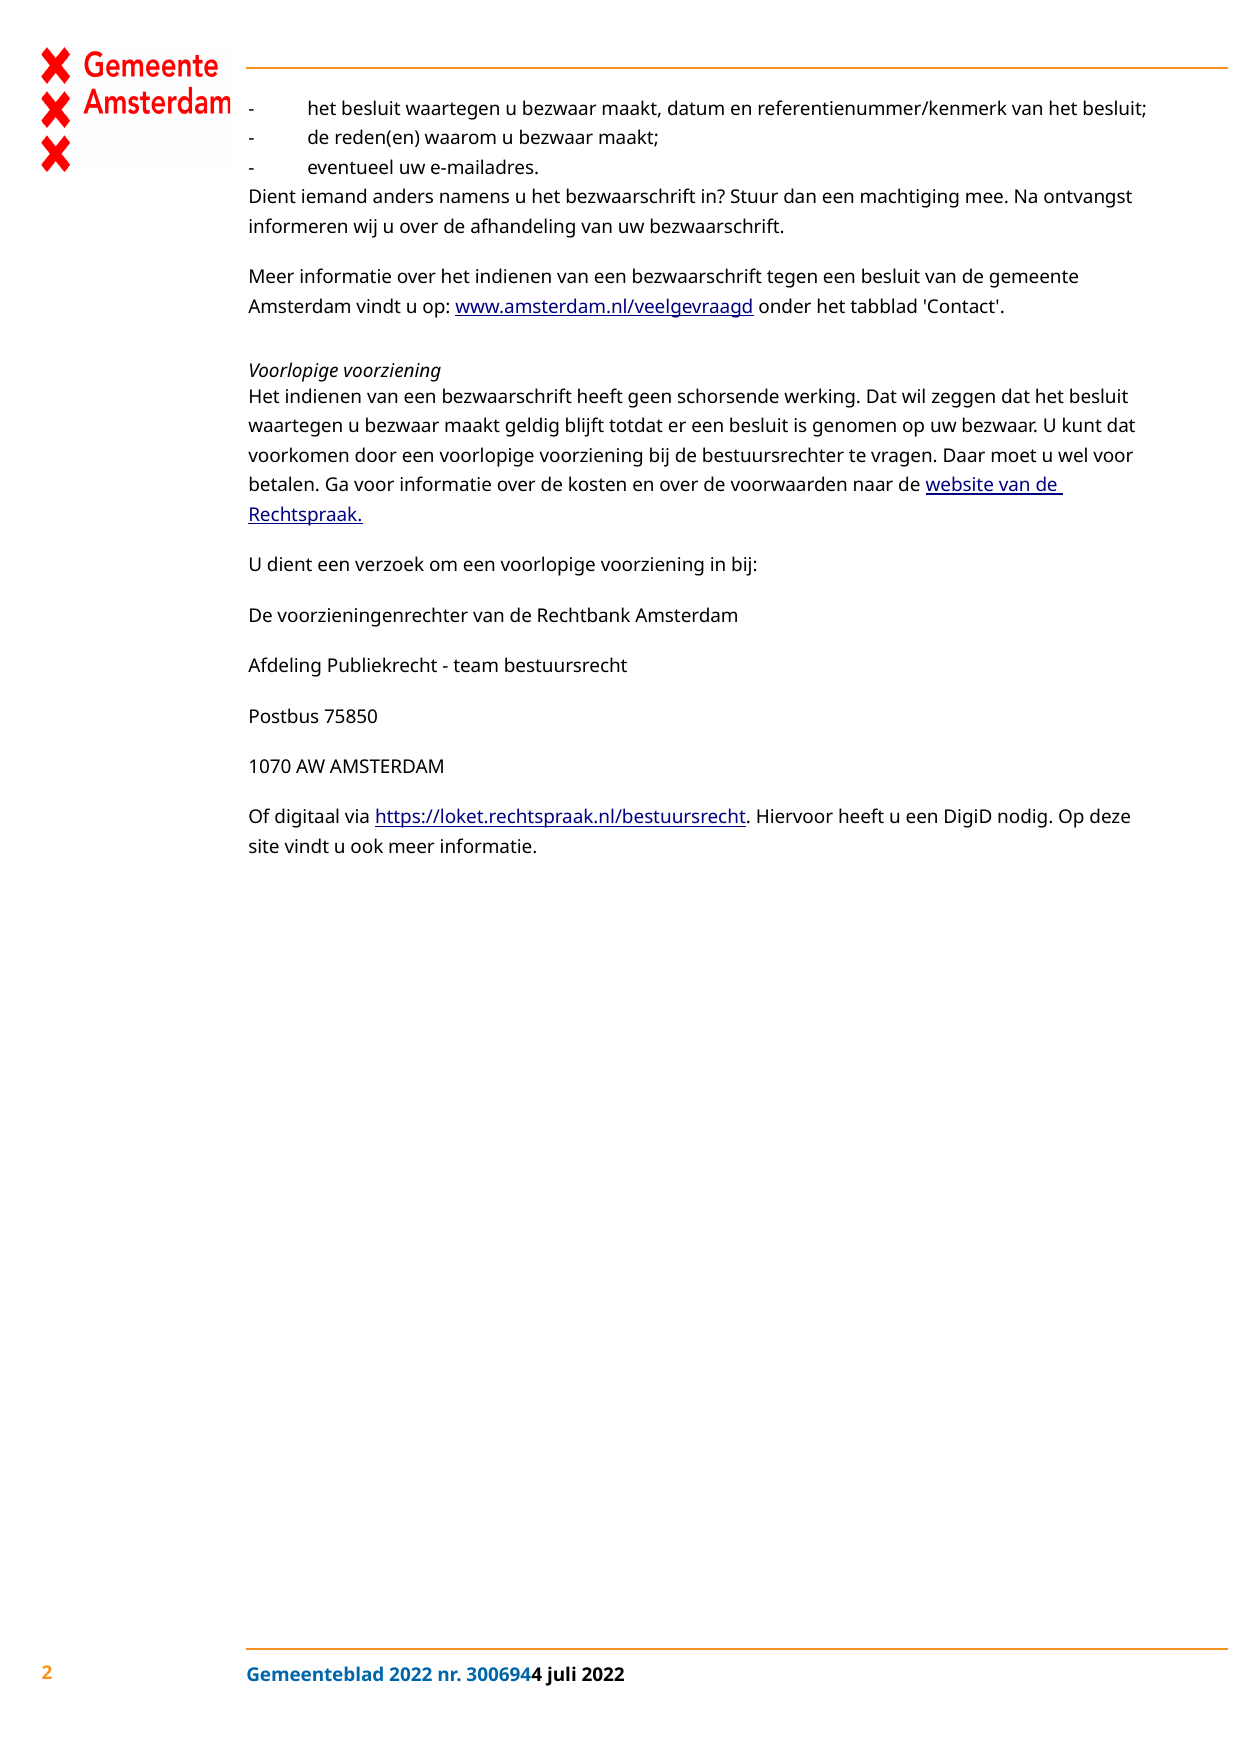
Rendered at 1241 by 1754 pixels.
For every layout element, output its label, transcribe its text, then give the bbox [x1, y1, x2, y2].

text Of digitaal via https://loket.rechtspraak.nl/bestuursrecht. Hiervoor heeft u een DigiD nodig. Op deze site vindt u ook meer informatie. [248, 804, 1152, 859]
text De voorzieningenrechter van de Rechtbank Amsterdam [248, 602, 1152, 628]
text 1070 AW AMSTERDAM [248, 753, 1152, 779]
text Dient iemand anders namens u het bezwaarschrift in? Stuur dan een machtiging mee. Na ontvangst informeren wij u over de afhandeling van uw bezwaarschrift. [248, 183, 1152, 239]
text Voorlopige voorziening [248, 357, 1152, 383]
text Het indienen van een bezwaarschrift heeft geen schorsende werking. Dat wil zeggen dat het besluit waartegen u bezwaar maakt geldig blijft totdat er een besluit is genomen op uw bezwaar. U kunt dat voorkomen door een voorlopige voorziening bij de bestuursrechter te vragen. Daar moet u wel voor betalen. Ga voor informatie over de kosten en over de voorwaarden naar de website van de Rechtspraak. [248, 383, 1152, 527]
list eventueel uw e-mailadres. [248, 154, 1152, 180]
text Postbus 75850 [248, 703, 1152, 728]
list het besluit waartegen u bezwaar maakt, datum en referentienummer/kenmerk van het besluit; [248, 95, 1152, 121]
list de reden(en) waarom u bezwaar maakt; [248, 124, 1152, 150]
text U dient een verzoek om een voorlopige voorziening in bij: [248, 552, 1152, 577]
picture [41, 47, 231, 172]
text Afdeling Publiekrecht - team bestuursrecht [248, 652, 1152, 678]
text Meer informatie over het indienen van een bezwaarschrift tegen een besluit van de gemeente Amsterdam vindt u op: www.amsterdam.nl/veelgevraagd onder het tabblad 'Contact'. [248, 263, 1152, 319]
